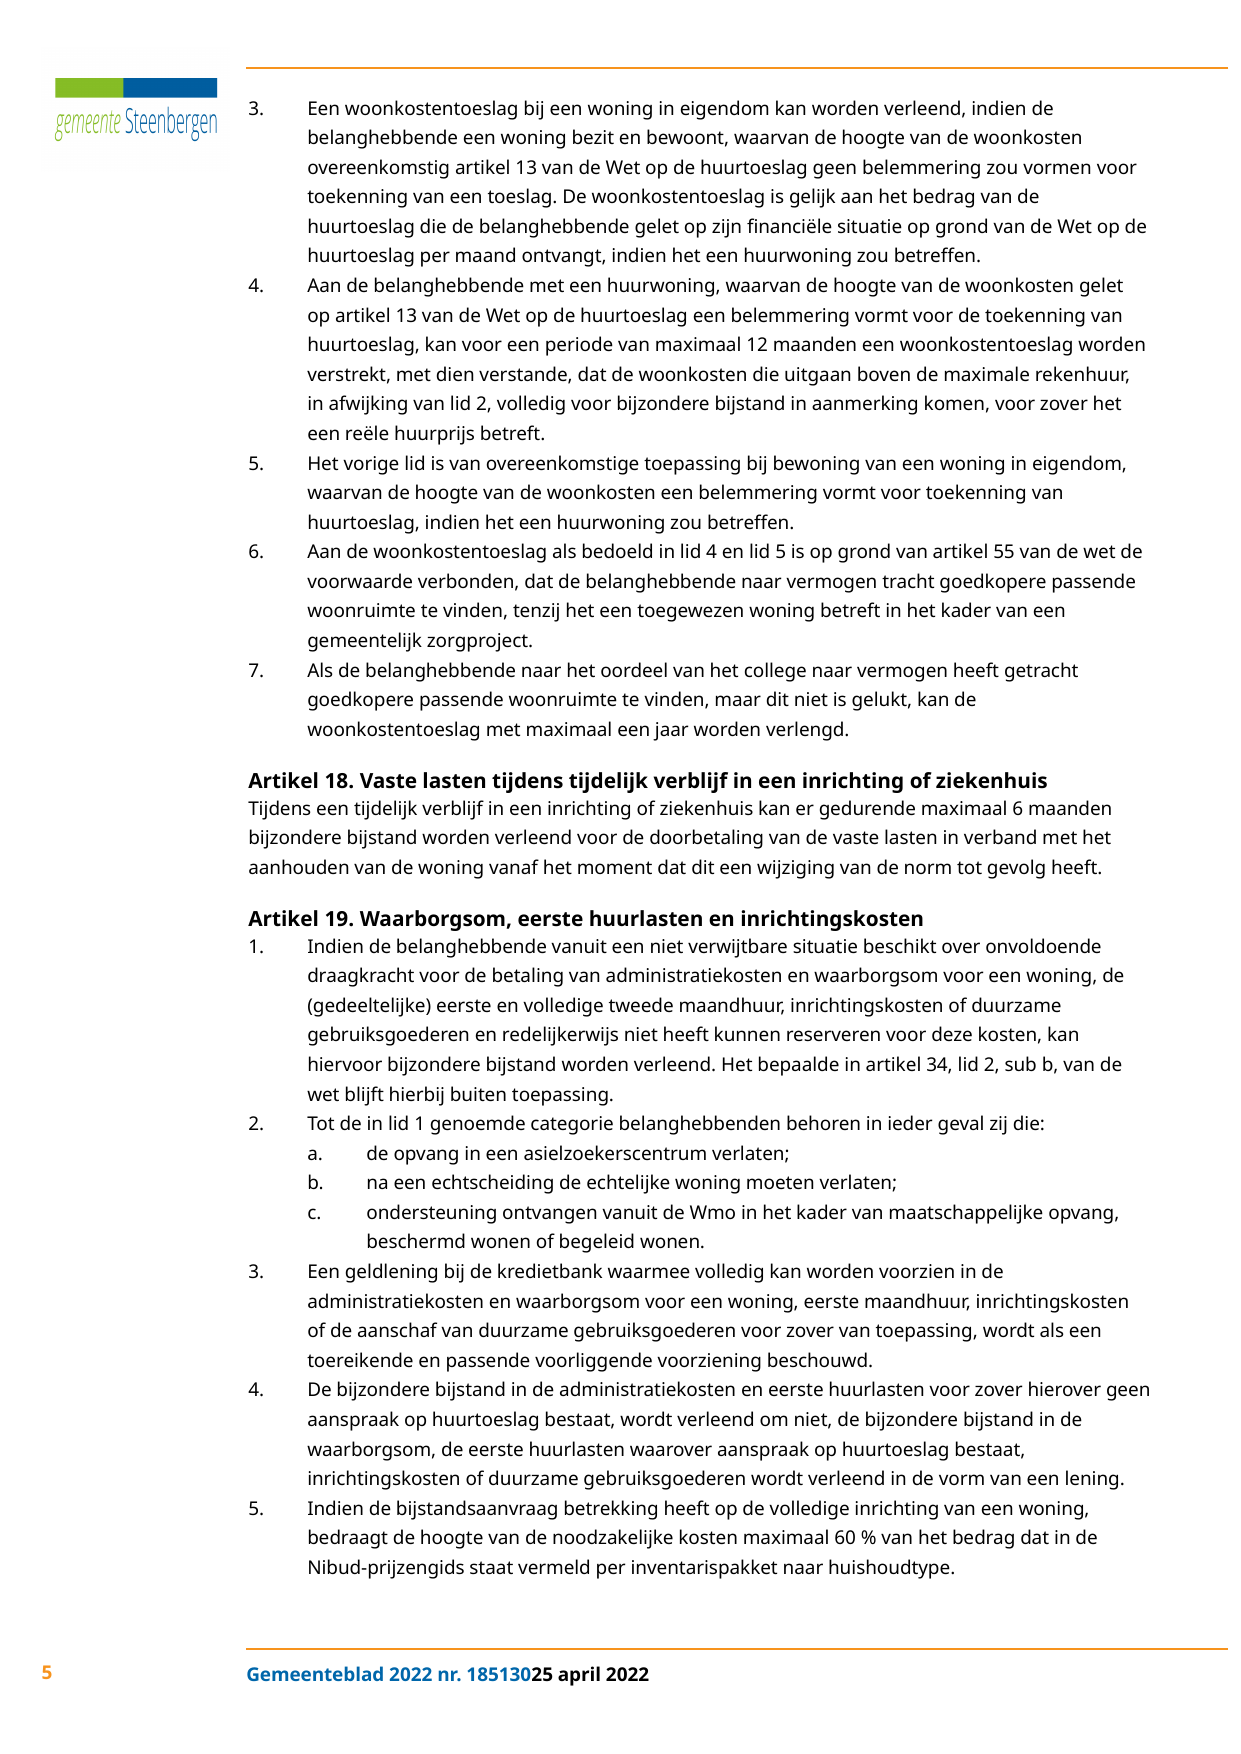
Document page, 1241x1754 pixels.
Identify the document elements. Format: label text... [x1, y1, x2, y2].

text Artikel 19. Waarborgsom, eerste huurlasten en inrichtingskosten [248, 904, 1152, 933]
list Een geldlening bij de kredietbank waarmee volledig kan worden voorzien in de administratiekosten en waarborgsom voor een woning, eerste maandhuur, inrichtingskosten of de aanschaf van duurzame gebruiksgoederen voor zover van toepassing, wordt als een toereikende en passende voorliggende voorziening beschouwd. [248, 1258, 1152, 1373]
list de opvang in een asielzoekerscentrum verlaten; [307, 1140, 1152, 1166]
list Het vorige lid is van overeenkomstige toepassing bij bewoning van een woning in eigendom, waarvan de hoogte van de woonkosten een belemmering vormt voor toekenning van huurtoeslag, indien het een huurwoning zou betreffen. [248, 450, 1152, 535]
list Aan de belanghebbende met een huurwoning, waarvan de hoogte van de woonkosten gelet op artikel 13 van de Wet op de huurtoeslag een belemmering vormt voor de toekenning van huurtoeslag, kan voor een periode van maximaal 12 maanden een woonkostentoeslag worden verstrekt, met dien verstande, dat de woonkosten die uitgaan boven de maximale rekenhuur, in afwijking van lid 2, volledig voor bijzondere bijstand in aanmerking komen, voor zover het een reële huurprijs betreft. [248, 272, 1152, 446]
list ondersteuning ontvangen vanuit de Wmo in het kader van maatschappelijke opvang, beschermd wonen of begeleid wonen. [307, 1199, 1152, 1254]
list na een echtscheiding de echtelijke woning moeten verlaten; [307, 1169, 1152, 1195]
picture [41, 47, 231, 172]
list Tot de in lid 1 genoemde categorie belanghebbenden behoren in ieder geval zij die: [248, 1110, 1152, 1136]
list Aan de woonkostentoeslag als bedoeld in lid 4 en lid 5 is op grond van artikel 55 van de wet de voorwaarde verbonden, dat de belanghebbende naar vermogen tracht goedkopere passende woonruimte te vinden, tenzij het een toegewezen woning betreft in het kader van een gemeentelijk zorgproject. [248, 538, 1152, 653]
list Een woonkostentoeslag bij een woning in eigendom kan worden verleend, indien de belanghebbende een woning bezit en bewoont, waarvan de hoogte van de woonkosten overeenkomstig artikel 13 van de Wet op de huurtoeslag geen belemmering zou vormen voor toekenning van een toeslag. De woonkostentoeslag is gelijk aan het bedrag van de huurtoeslag die de belanghebbende gelet op zijn financiële situatie op grond van de Wet op de huurtoeslag per maand ontvangt, indien het een huurwoning zou betreffen. [248, 95, 1152, 268]
list Als de belanghebbende naar het oordeel van het college naar vermogen heeft getracht goedkopere passende woonruimte te vinden, maar dit niet is gelukt, kan de woonkostentoeslag met maximaal een jaar worden verlengd. [248, 657, 1152, 742]
text Artikel 18. Vaste lasten tijdens tijdelijk verblijf in een inrichting of ziekenhuis [248, 766, 1152, 795]
list Indien de belanghebbende vanuit een niet verwijtbare situatie beschikt over onvoldoende draagkracht voor de betaling van administratiekosten en waarborgsom voor een woning, de (gedeeltelijke) eerste en volledige tweede maandhuur, inrichtingskosten of duurzame gebruiksgoederen en redelijkerwijs niet heeft kunnen reserveren voor deze kosten, kan hiervoor bijzondere bijstand worden verleend. Het bepaalde in artikel 34, lid 2, sub b, van de wet blijft hierbij buiten toepassing. [248, 933, 1152, 1107]
list Indien de bijstandsaanvraag betrekking heeft op de volledige inrichting van een woning, bedraagt de hoogte van de noodzakelijke kosten maximaal 60 % van het bedrag dat in de Nibud-prijzengids staat vermeld per inventarispakket naar huishoudtype. [248, 1495, 1152, 1580]
list De bijzondere bijstand in de administratiekosten en eerste huurlasten voor zover hierover geen aanspraak op huurtoeslag bestaat, wordt verleend om niet, de bijzondere bijstand in de waarborgsom, de eerste huurlasten waarover aanspraak op huurtoeslag bestaat, inrichtingskosten of duurzame gebruiksgoederen wordt verleend in de vorm van een lening. [248, 1377, 1152, 1491]
text Tijdens een tijdelijk verblijf in een inrichting of ziekenhuis kan er gedurende maximaal 6 maanden bijzondere bijstand worden verleend voor de doorbetaling van de vaste lasten in verband met het aanhouden van de woning vanaf het moment dat dit een wijziging van de norm tot gevolg heeft. [248, 795, 1152, 880]
